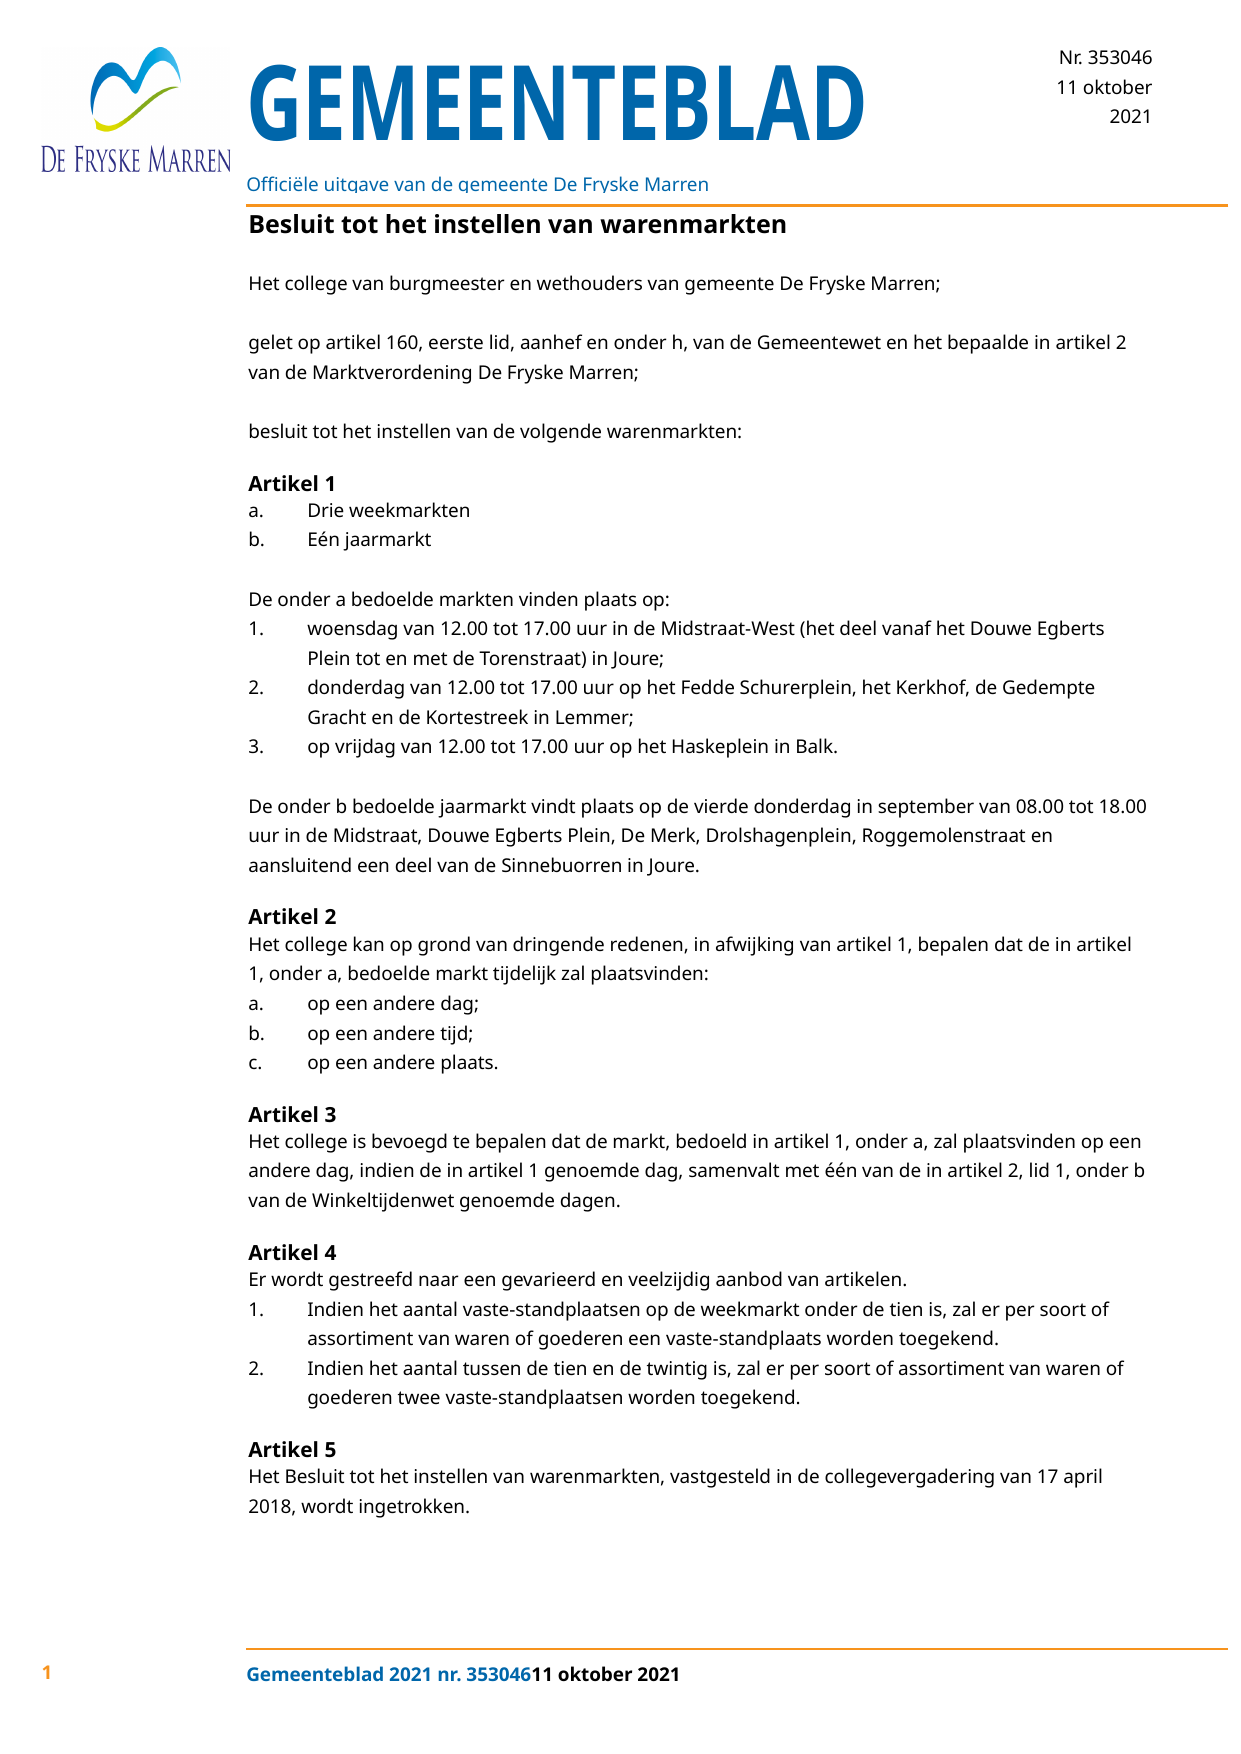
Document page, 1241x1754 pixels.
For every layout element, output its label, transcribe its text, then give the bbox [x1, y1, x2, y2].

list Drie weekmarkten [248, 497, 1152, 523]
list donderdag van 12.00 tot 17.00 uur op het Fedde Schurerplein, het Kerkhof, de Gedempte Gracht en de Kortestreek in Lemmer; [248, 674, 1152, 730]
list woensdag van 12.00 tot 17.00 uur in de Midstraat-West (het deel vanaf het Douwe Egberts Plein tot en met de Torenstraat) in Joure; [248, 615, 1152, 671]
text Het Besluit tot het instellen van warenmarkten, vastgesteld in de collegevergadering van 17 april 2018, wordt ingetrokken. [248, 1463, 1152, 1519]
text De onder b bedoelde jaarmarkt vindt plaats op de vierde donderdag in september van 08.00 tot 18.00 uur in de Midstraat, Douwe Egberts Plein, De Merk, Drolshagenplein, Roggemolenstraat en aansluitend een deel van de Sinnebuorren in Joure. [248, 793, 1152, 878]
text Het college kan op grond van dringende redenen, in afwijking van artikel 1, bepalen dat de in artikel 1, onder a, bedoelde markt tijdelijk zal plaatsvinden: [248, 931, 1152, 986]
text Het college van burgmeester en wethouders van gemeente De Fryske Marren; [248, 270, 1152, 296]
list op een andere tijd; [248, 1020, 1152, 1045]
text Artikel 3 [248, 1100, 1152, 1128]
list op een andere plaats. [248, 1049, 1152, 1075]
text Artikel 5 [248, 1435, 1152, 1463]
text De onder a bedoelde markten vinden plaats op: [248, 586, 1152, 612]
list Indien het aantal vaste-standplaatsen op de weekmarkt onder de tien is, zal er per soort of assortiment van waren of goederen een vaste-standplaats worden toegekend. [248, 1296, 1152, 1351]
list Indien het aantal tussen de tien en de twintig is, zal er per soort of assortiment van waren of goederen twee vaste-standplaatsen worden toegekend. [248, 1355, 1152, 1410]
text Artikel 1 [248, 469, 1152, 497]
text Artikel 2 [248, 902, 1152, 931]
picture [41, 47, 231, 172]
list op een andere dag; [248, 990, 1152, 1016]
text gelet op artikel 160, eerste lid, aanhef en onder h, van de Gemeentewet en het bepaalde in artikel 2 van de Marktverordening De Fryske Marren; [248, 329, 1152, 385]
text besluit tot het instellen van de volgende warenmarkten: [248, 418, 1152, 444]
list Eén jaarmarkt [248, 527, 1152, 552]
text Artikel 4 [248, 1238, 1152, 1266]
text Het college is bevoegd te bepalen dat de markt, bedoeld in artikel 1, onder a, zal plaatsvinden op een andere dag, indien de in artikel 1 genoemde dag, samenvalt met één van de in artikel 2, lid 1, onder b van de Winkeltijdenwet genoemde dagen. [248, 1128, 1152, 1213]
text Besluit tot het instellen van warenmarkten [248, 207, 1152, 241]
list op vrijdag van 12.00 tot 17.00 uur op het Haskeplein in Balk. [248, 734, 1152, 759]
text Er wordt gestreefd naar een gevarieerd en veelzijdig aanbod van artikelen. [248, 1266, 1152, 1292]
